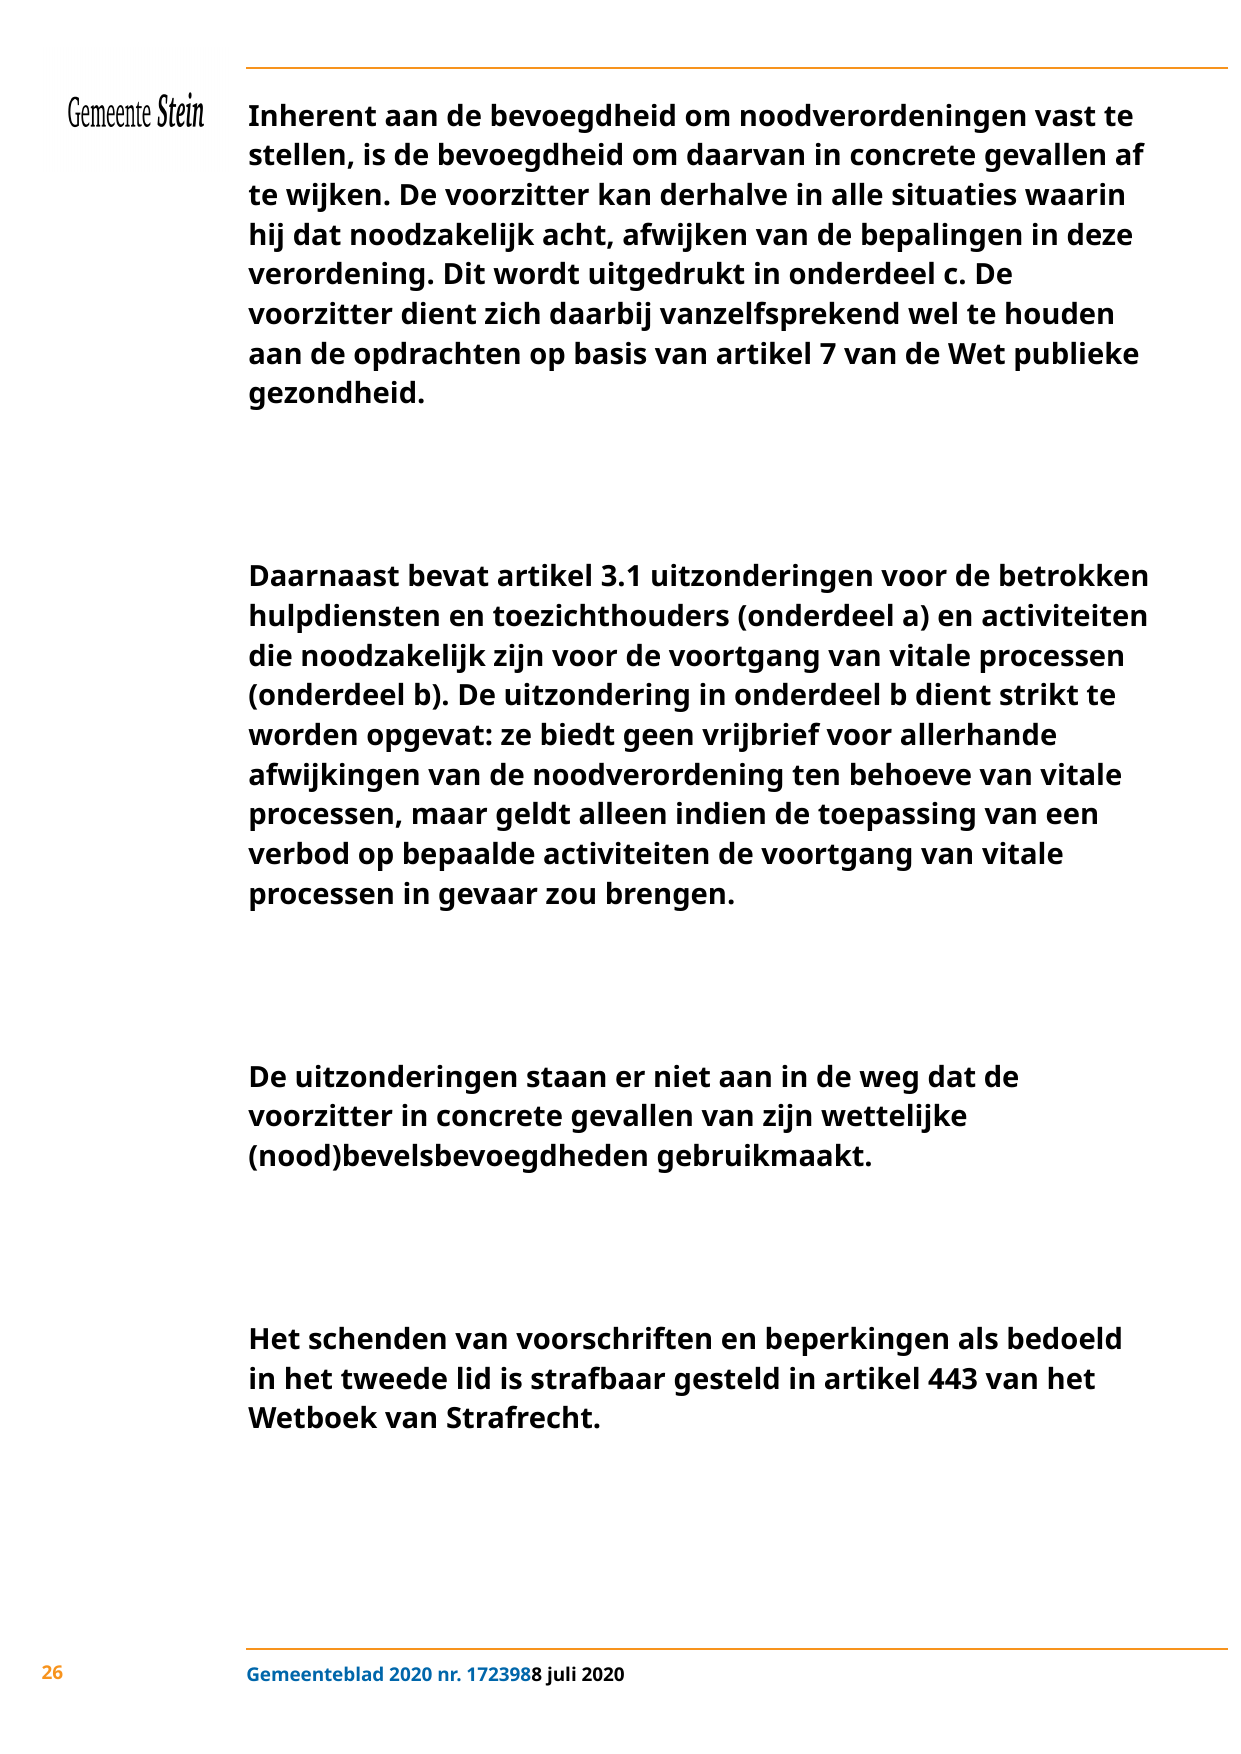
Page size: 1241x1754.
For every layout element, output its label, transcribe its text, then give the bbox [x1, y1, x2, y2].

text Inherent aan de bevoegdheid om noodverordeningen vast te stellen, is de bevoegdheid om daarvan in concrete gevallen af te wijken. De voorzitter kan derhalve in alle situaties waarin hij dat noodzakelijk acht, afwijken van de bepalingen in deze verordening. Dit wordt uitgedrukt in onderdeel c. De voorzitter dient zich daarbij vanzelfsprekend wel te houden aan de opdrachten op basis van artikel 7 van de Wet publieke gezondheid. [248, 95, 1152, 412]
text Het schenden van voorschriften en beperkingen als bedoeld in het tweede lid is strafbaar gesteld in artikel 443 van het Wetboek van Strafrecht. [248, 1318, 1152, 1437]
text De uitzonderingen staan er niet aan in de weg dat de voorzitter in concrete gevallen van zijn wettelijke (nood)bevelsbevoegdheden gebruikmaakt. [248, 1056, 1152, 1175]
text Daarnaast bevat artikel 3.1 uitzonderingen voor de betrokken hulpdiensten en toezichthouders (onderdeel a) en activiteiten die noodzakelijk zijn voor de voortgang van vitale processen (onderdeel b). De uitzondering in onderdeel b dient strikt te worden opgevat: ze biedt geen vrijbrief voor allerhande afwijkingen van de noodverordening ten behoeve van vitale processen, maar geldt alleen indien de toepassing van een verbod op bepaalde activiteiten de voortgang van vitale processen in gevaar zou brengen. [248, 556, 1152, 913]
picture [41, 47, 231, 172]
